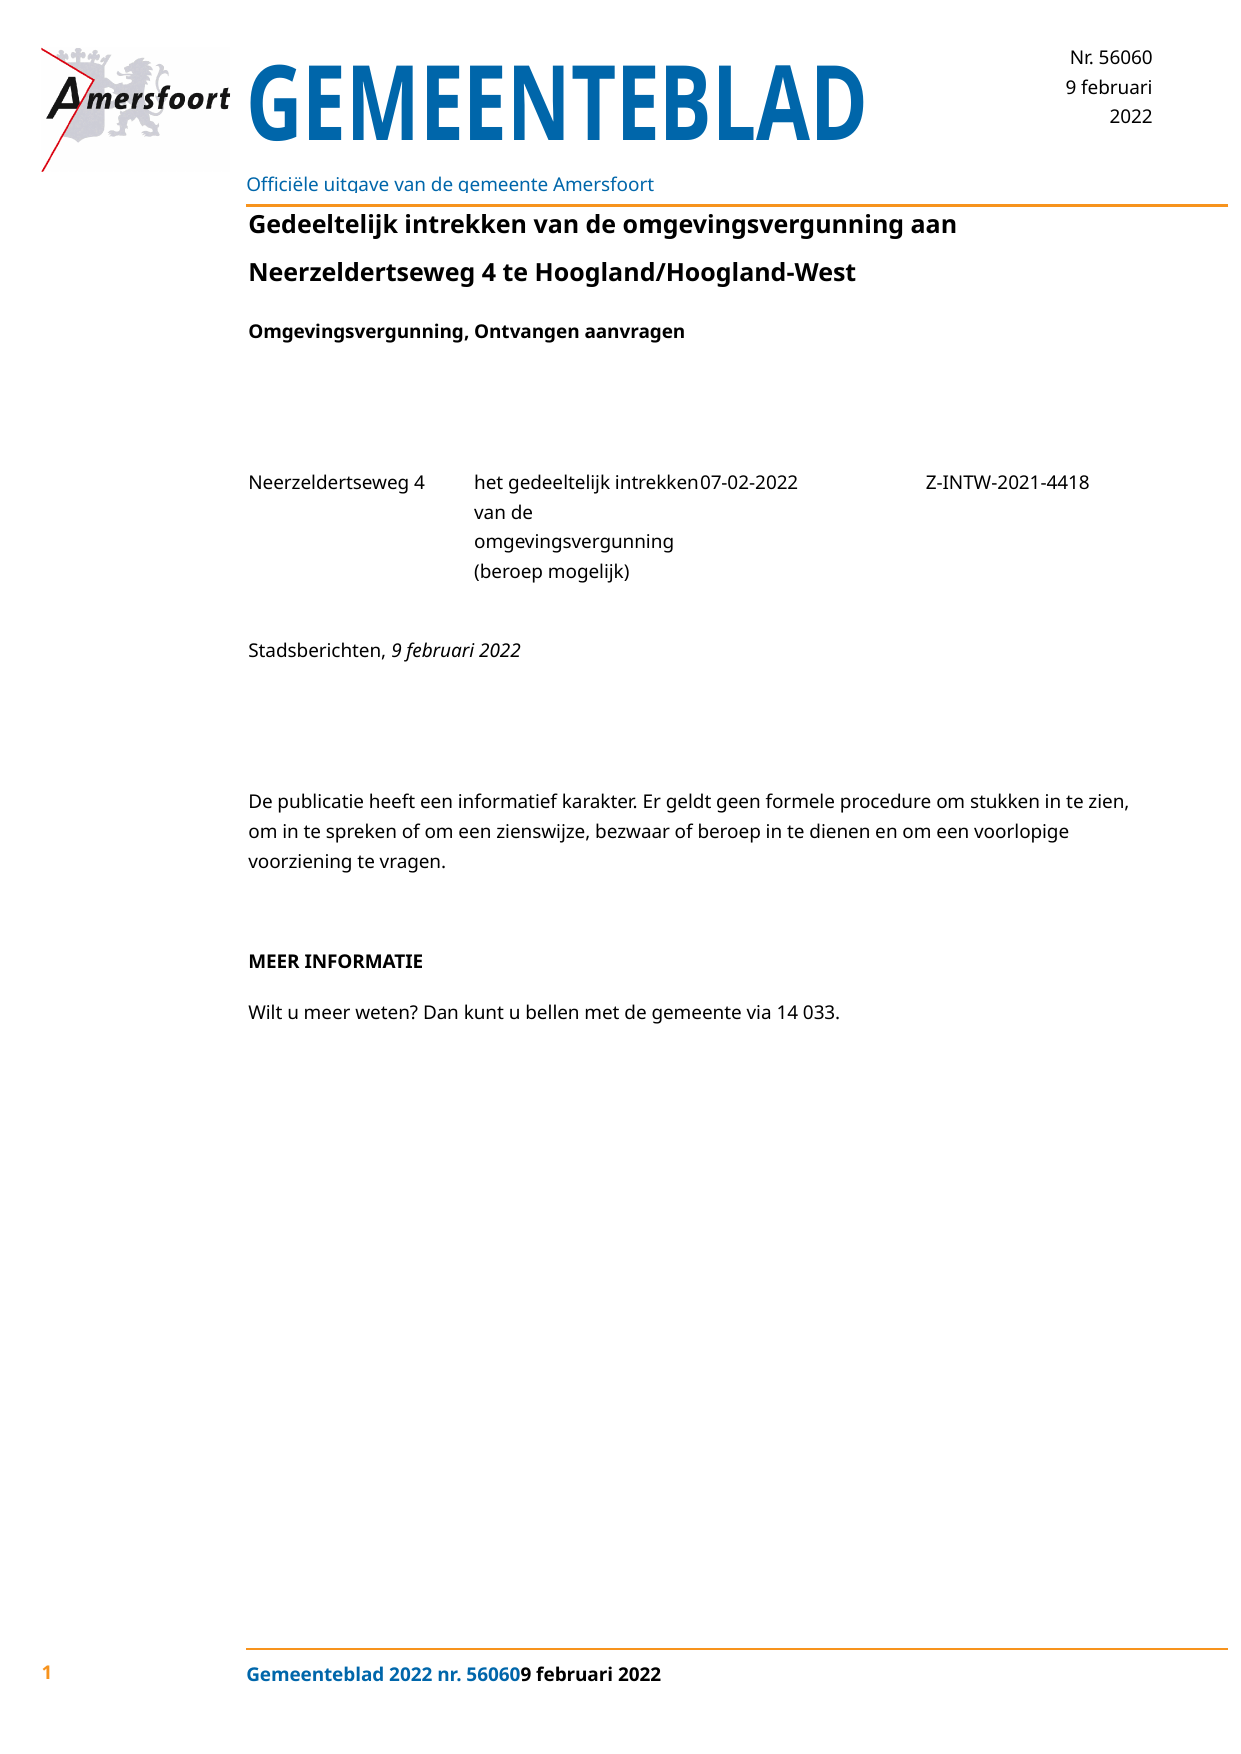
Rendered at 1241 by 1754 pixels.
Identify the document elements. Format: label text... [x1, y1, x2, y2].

table_header het gedeeltelijk intrekken van de omgevingsvergunning (beroep mogelijk) [474, 469, 700, 584]
text Omgevingsvergunning, Ontvangen aanvragen [248, 318, 1152, 344]
text Stadsberichten, 9 februari 2022 [248, 637, 1152, 663]
text Wilt u meer weten? Dan kunt u bellen met de gemeente via 14 033. [248, 999, 1152, 1025]
text Gedeeltelijk intrekken van de omgevingsvergunning aan Neerzeldertseweg 4 te Hoogland/Hoogland-West [248, 207, 1152, 288]
table_header Neerzeldertseweg 4 [248, 469, 474, 584]
text MEER INFORMATIE [248, 949, 1152, 974]
text De publicatie heeft een informatief karakter. Er geldt geen formele procedure om stukken in te zien, om in te spreken of om een zienswijze, bezwaar of beroep in te dienen en om een voorlopige voorziening te vragen. [248, 789, 1152, 873]
table_header 07-02-2022 [700, 469, 926, 584]
table_header Z-INTW-2021-4418 [926, 469, 1152, 584]
picture [41, 47, 231, 172]
